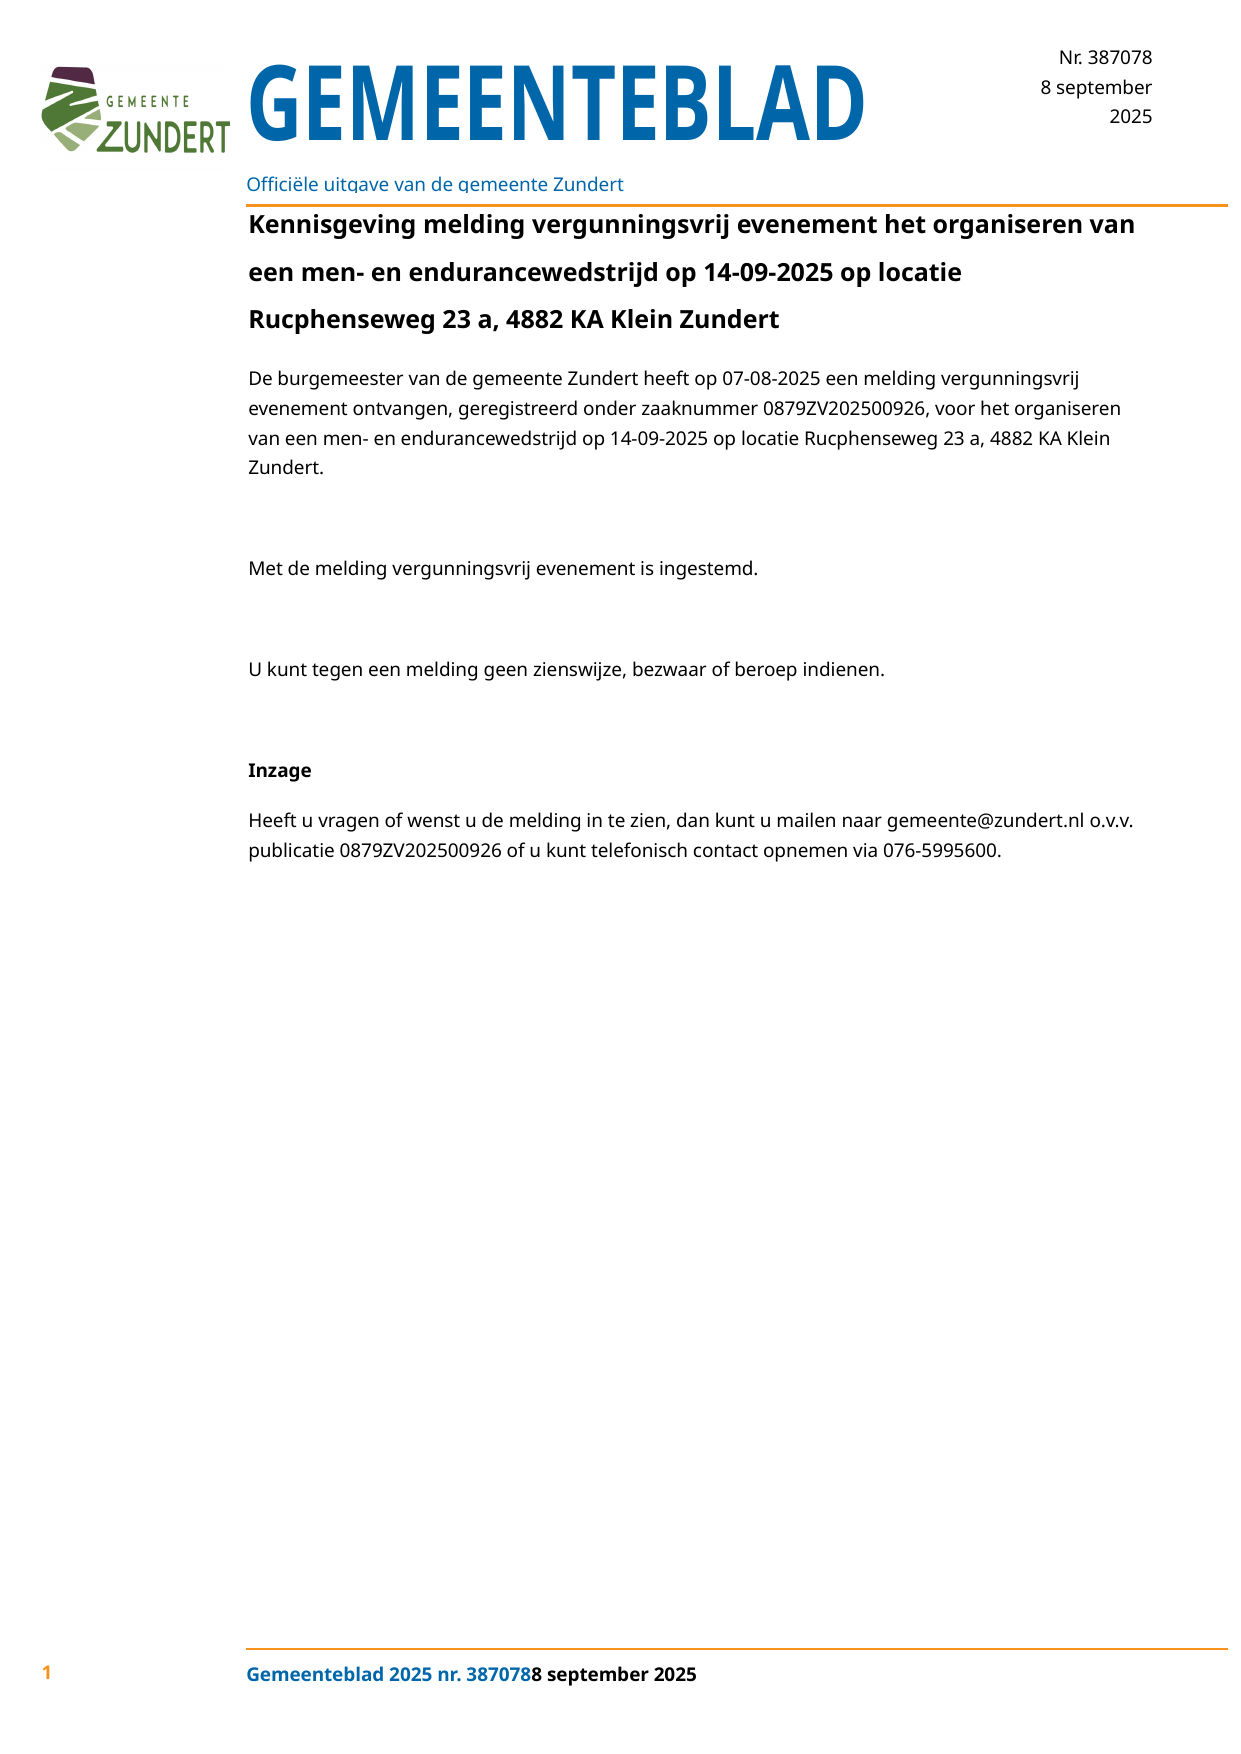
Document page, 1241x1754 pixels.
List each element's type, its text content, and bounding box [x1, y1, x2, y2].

text Met de melding vergunningsvrij evenement is ingestemd. [248, 555, 1152, 581]
text U kunt tegen een melding geen zienswijze, bezwaar of beroep indienen. [248, 656, 1152, 682]
text Heeft u vragen of wenst u de melding in te zien, dan kunt u mailen naar gemeente@zundert.nl o.v.v. publicatie 0879ZV202500926 of u kunt telefonisch contact opnemen via 076-5995600. [248, 807, 1152, 862]
picture [41, 47, 231, 172]
text Inzage [248, 757, 1152, 782]
text De burgemeester van de gemeente Zundert heeft op 07-08-2025 een melding vergunningsvrij evenement ontvangen, geregistreerd onder zaaknummer 0879ZV202500926, voor het organiseren van een men- en endurancewedstrijd op 14-09-2025 op locatie Rucphenseweg 23 a, 4882 KA Klein Zundert. [248, 366, 1152, 480]
text Kennisgeving melding vergunningsvrij evenement het organiseren van een men- en endurancewedstrijd op 14-09-2025 op locatie Rucphenseweg 23 a, 4882 KA Klein Zundert [248, 207, 1152, 336]
